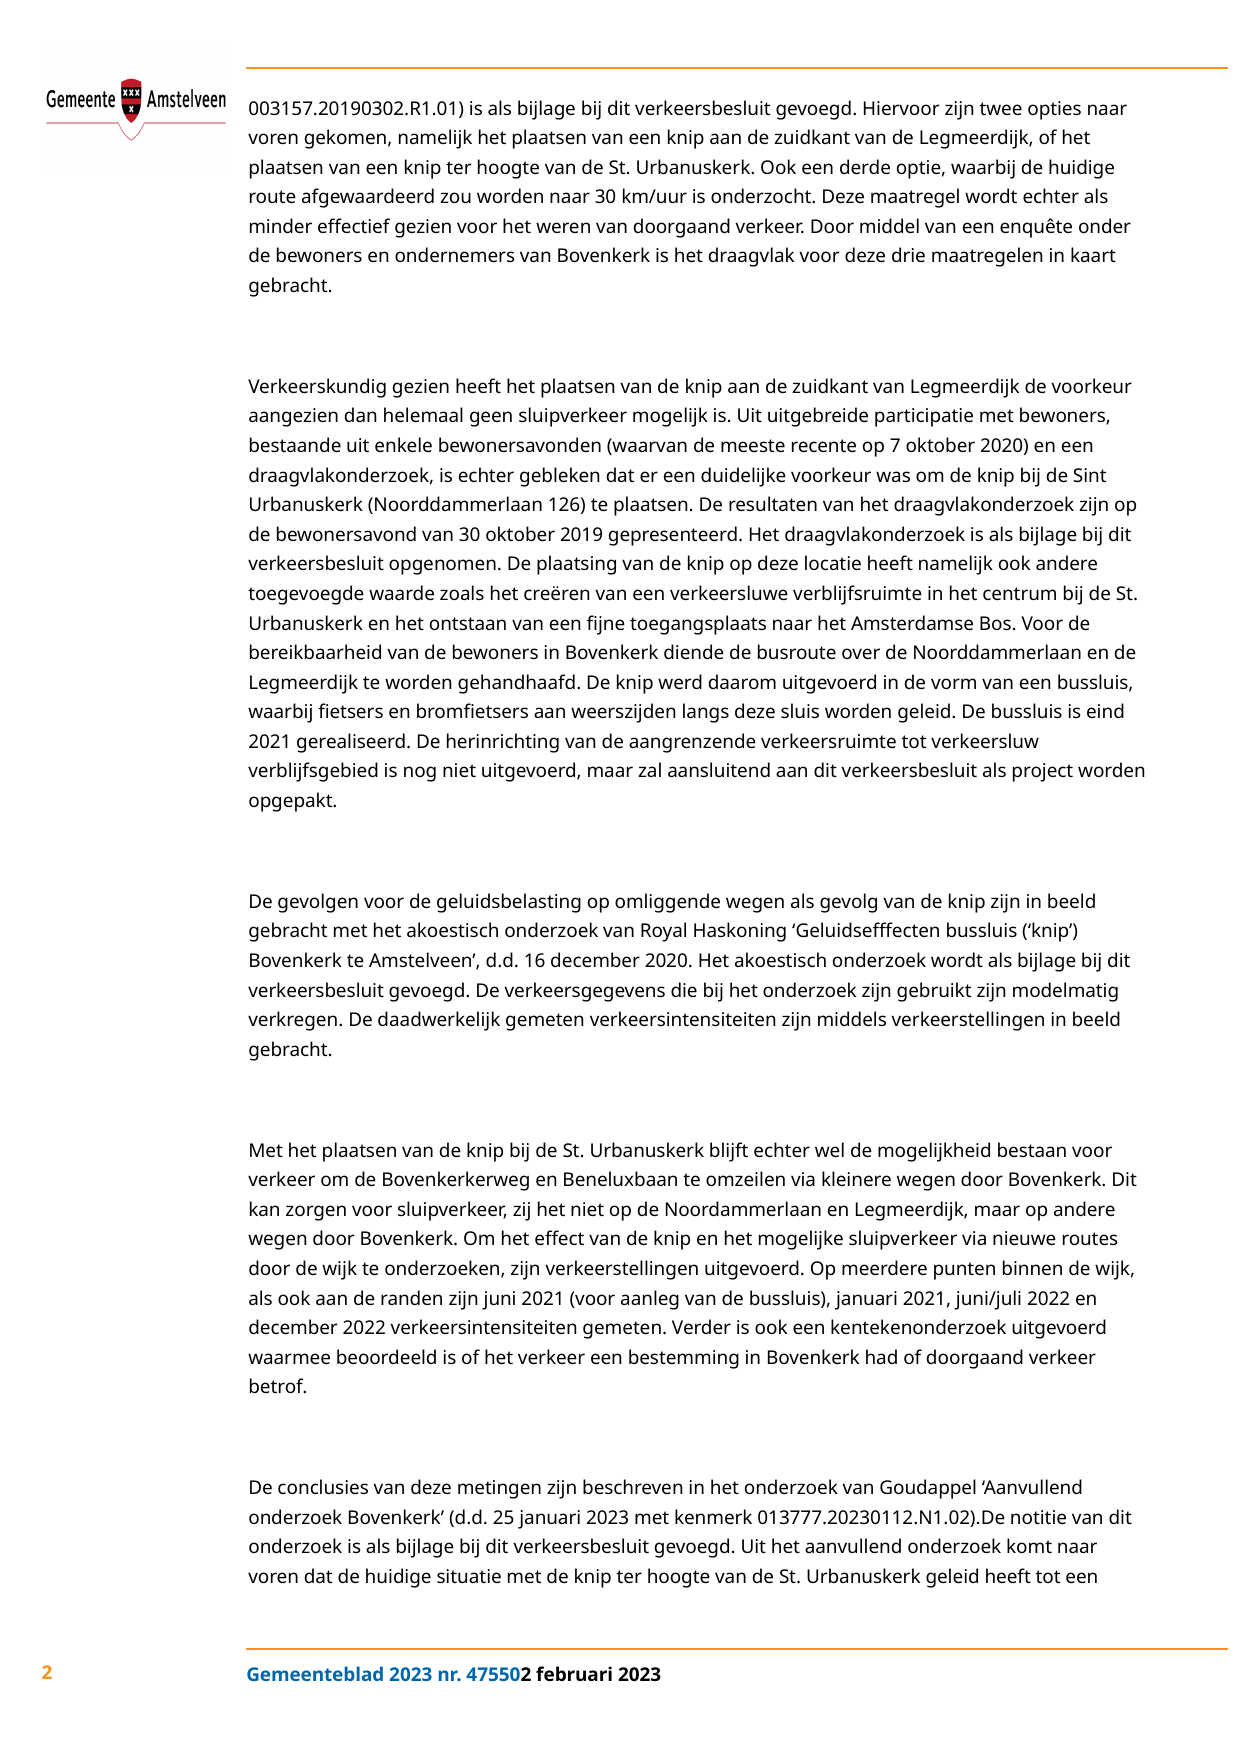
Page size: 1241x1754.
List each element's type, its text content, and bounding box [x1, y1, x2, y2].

text Verkeerskundig gezien heeft het plaatsen van de knip aan de zuidkant van Legmeerdijk de voorkeur aangezien dan helemaal geen sluipverkeer mogelijk is. Uit uitgebreide participatie met bewoners, bestaande uit enkele bewonersavonden (waarvan de meeste recente op 7 oktober 2020) en een draagvlakonderzoek, is echter gebleken dat er een duidelijke voorkeur was om de knip bij de Sint Urbanuskerk (Noorddammerlaan 126) te plaatsen. De resultaten van het draagvlakonderzoek zijn op de bewonersavond van 30 oktober 2019 gepresenteerd. Het draagvlakonderzoek is als bijlage bij dit verkeersbesluit opgenomen. De plaatsing van de knip op deze locatie heeft namelijk ook andere toegevoegde waarde zoals het creëren van een verkeersluwe verblijfsruimte in het centrum bij de St. Urbanuskerk en het ontstaan van een fijne toegangsplaats naar het Amsterdamse Bos. Voor de bereikbaarheid van de bewoners in Bovenkerk diende de busroute over de Noorddammerlaan en de Legmeerdijk te worden gehandhaafd. De knip werd daarom uitgevoerd in de vorm van een bussluis, waarbij fietsers en bromfietsers aan weerszijden langs deze sluis worden geleid. De bussluis is eind 2021 gerealiseerd. De herinrichting van de aangrenzende verkeersruimte tot verkeersluw verblijfsgebied is nog niet uitgevoerd, maar zal aansluitend aan dit verkeersbesluit als project worden opgepakt. [248, 373, 1152, 813]
text De conclusies van deze metingen zijn beschreven in het onderzoek van Goudappel ‘Aanvullend onderzoek Bovenkerk’ (d.d. 25 januari 2023 met kenmerk 013777.20230112.N1.02).De notitie van dit onderzoek is als bijlage bij dit verkeersbesluit gevoegd. Uit het aanvullend onderzoek komt naar voren dat de huidige situatie met de knip ter hoogte van de St. Urbanuskerk geleid heeft tot een [248, 1474, 1152, 1589]
picture [41, 47, 231, 172]
text De gevolgen voor de geluidsbelasting op omliggende wegen als gevolg van de knip zijn in beeld gebracht met het akoestisch onderzoek van Royal Haskoning ‘Geluidsefffecten bussluis (‘knip’) Bovenkerk te Amstelveen’, d.d. 16 december 2020. Het akoestisch onderzoek wordt als bijlage bij dit verkeersbesluit gevoegd. De verkeersgegevens die bij het onderzoek zijn gebruikt zijn modelmatig verkregen. De daadwerkelijk gemeten verkeersintensiteiten zijn middels verkeerstellingen in beeld gebracht. [248, 888, 1152, 1062]
text Met het plaatsen van de knip bij de St. Urbanuskerk blijft echter wel de mogelijkheid bestaan voor verkeer om de Bovenkerkerweg en Beneluxbaan te omzeilen via kleinere wegen door Bovenkerk. Dit kan zorgen voor sluipverkeer, zij het niet op de Noordammerlaan en Legmeerdijk, maar op andere wegen door Bovenkerk. Om het effect van de knip en het mogelijke sluipverkeer via nieuwe routes door de wijk te onderzoeken, zijn verkeerstellingen uitgevoerd. Op meerdere punten binnen de wijk, als ook aan de randen zijn juni 2021 (voor aanleg van de bussluis), januari 2021, juni/juli 2022 en december 2022 verkeersintensiteiten gemeten. Verder is ook een kentekenonderzoek uitgevoerd waarmee beoordeeld is of het verkeer een bestemming in Bovenkerk had of doorgaand verkeer betrof. [248, 1137, 1152, 1399]
text 003157.20190302.R1.01) is als bijlage bij dit verkeersbesluit gevoegd. Hiervoor zijn twee opties naar voren gekomen, namelijk het plaatsen van een knip aan de zuidkant van de Legmeerdijk, of het plaatsen van een knip ter hoogte van de St. Urbanuskerk. Ook een derde optie, waarbij de huidige route afgewaardeerd zou worden naar 30 km/uur is onderzocht. Deze maatregel wordt echter als minder effectief gezien voor het weren van doorgaand verkeer. Door middel van een enquête onder de bewoners en ondernemers van Bovenkerk is het draagvlak voor deze drie maatregelen in kaart gebracht. [248, 95, 1152, 298]
